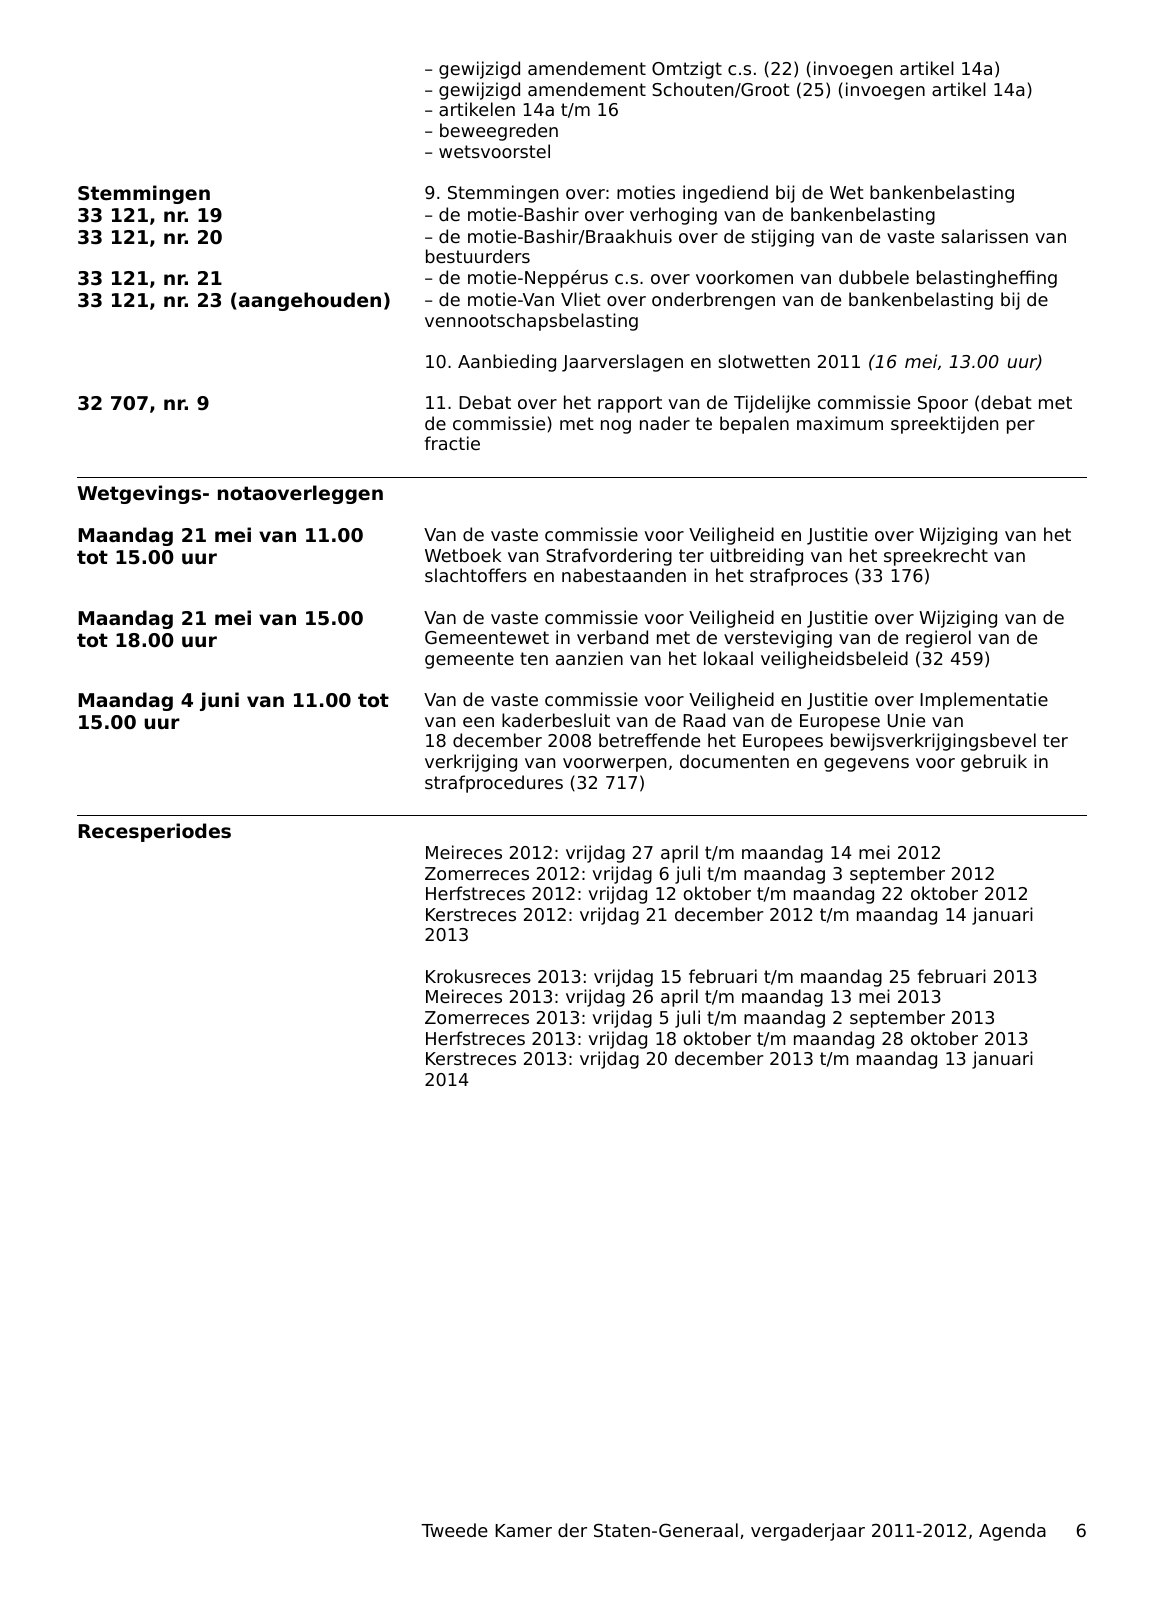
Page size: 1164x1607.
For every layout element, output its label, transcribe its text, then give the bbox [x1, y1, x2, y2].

table_cell – de motie-Bashir over verhoging van de bankenbelasting [418, 205, 1087, 227]
table_cell [77, 1049, 401, 1090]
table_cell [401, 268, 418, 290]
table_cell [77, 373, 401, 393]
table_cell [418, 331, 1087, 352]
table_cell [401, 967, 418, 987]
table_cell [77, 864, 401, 884]
table_cell 33 121, nr. 19 [77, 205, 401, 227]
table_cell [401, 142, 418, 162]
table_cell [77, 505, 401, 525]
table_cell 33 121, nr. 20 [77, 227, 401, 268]
table_cell [401, 608, 418, 669]
table_cell [401, 884, 418, 905]
table_cell [77, 946, 401, 967]
table_cell – de motie-Bashir/Braakhuis over de stijging van de vaste salarissen van bestuurders [418, 227, 1087, 268]
table_cell Herfstreces 2013: vrijdag 18 oktober t/m maandag 28 oktober 2013 [418, 1029, 1087, 1049]
table_cell Herfstreces 2012: vrijdag 12 oktober t/m maandag 22 oktober 2012 [418, 884, 1087, 905]
table_cell [401, 690, 418, 793]
table_cell [77, 884, 401, 905]
table_cell Stemmingen [77, 183, 401, 205]
table_cell – gewijzigd amendement Schouten/Groot (25) (invoegen artikel 14a) [418, 80, 1087, 100]
table_cell [418, 587, 1087, 608]
table_cell Krokusreces 2013: vrijdag 15 februari t/m maandag 25 februari 2013 [418, 967, 1087, 987]
table_cell [77, 967, 401, 987]
table_cell [77, 587, 401, 608]
table_cell [418, 373, 1087, 393]
table_cell 10. Aanbieding Jaarverslagen en slotwetten 2011 (16 mei, 13.00 uur) [418, 352, 1087, 372]
table_cell [401, 905, 418, 946]
table_cell [401, 843, 418, 863]
table_cell [77, 59, 401, 80]
table_cell [401, 100, 418, 121]
table_cell Zomerreces 2012: vrijdag 6 juli t/m maandag 3 september 2012 [418, 864, 1087, 884]
table_cell Van de vaste commissie voor Veiligheid en Justitie over Wijziging van het Wetboek van Strafvordering ter uitbreiding van het spreekrecht van slachtoffers en nabestaanden in het strafproces (33 176) [418, 525, 1087, 587]
table_cell [418, 505, 1087, 525]
table_cell [401, 1029, 418, 1049]
table_cell Meireces 2013: vrijdag 26 april t/m maandag 13 mei 2013 [418, 987, 1087, 1008]
table_cell [77, 843, 401, 863]
table_cell [77, 162, 401, 183]
table_cell [401, 373, 418, 393]
table_cell [401, 987, 418, 1008]
table_cell [418, 670, 1087, 690]
table_cell [401, 393, 418, 455]
table_cell [77, 121, 401, 142]
table_header [418, 478, 1087, 504]
table_header [401, 816, 418, 843]
table_cell [401, 670, 418, 690]
table_cell [401, 183, 418, 205]
table_cell Zomerreces 2013: vrijdag 5 juli t/m maandag 2 september 2013 [418, 1008, 1087, 1028]
table_cell – wetsvoorstel [418, 142, 1087, 162]
table_cell 9. Stemmingen over: moties ingediend bij de Wet bankenbelasting [418, 183, 1087, 205]
table_cell [401, 587, 418, 608]
table_cell [401, 1008, 418, 1028]
table_cell Kerstreces 2013: vrijdag 20 december 2013 t/m maandag 13 januari 2014 [418, 1049, 1087, 1090]
table_cell [77, 352, 401, 372]
table_header Recesperiodes [77, 816, 401, 843]
table_cell [77, 1029, 401, 1049]
table_cell Kerstreces 2012: vrijdag 21 december 2012 t/m maandag 14 januari 2013 [418, 905, 1087, 946]
table_cell [418, 946, 1087, 967]
table_cell – beweegreden [418, 121, 1087, 142]
table_cell [401, 80, 418, 100]
table_cell Maandag 4 juni van 11.00 tot 15.00 uur [77, 690, 401, 793]
table_cell [401, 1049, 418, 1090]
table_cell [401, 525, 418, 587]
table_cell [401, 290, 418, 331]
table_cell Meireces 2012: vrijdag 27 april t/m maandag 14 mei 2012 [418, 843, 1087, 863]
table_cell – de motie-Neppérus c.s. over voorkomen van dubbele belastingheffing [418, 268, 1087, 290]
table_cell Maandag 21 mei van 15.00 tot 18.00 uur [77, 608, 401, 669]
table_cell [401, 331, 418, 352]
table_cell [77, 100, 401, 121]
table_cell [418, 162, 1087, 183]
table_cell – de motie-Van Vliet over onderbrengen van de bankenbelasting bij de vennootschapsbelasting [418, 290, 1087, 331]
table_cell [401, 205, 418, 227]
table_cell [77, 142, 401, 162]
table_cell [401, 946, 418, 967]
table_cell [401, 864, 418, 884]
table_cell – gewijzigd amendement Omtzigt c.s. (22) (invoegen artikel 14a) [418, 59, 1087, 80]
table_cell [401, 59, 418, 80]
table_cell 32 707, nr. 9 [77, 393, 401, 455]
table_cell 33 121, nr. 21 [77, 268, 401, 290]
table_cell 33 121, nr. 23 (aangehouden) [77, 290, 401, 331]
table_cell Maandag 21 mei van 11.00 tot 15.00 uur [77, 525, 401, 587]
table_cell 11. Debat over het rapport van de Tijdelijke commissie Spoor (debat met de commissie) met nog nader te bepalen maximum spreektijden per fractie [418, 393, 1087, 455]
table_cell [77, 1008, 401, 1028]
table_cell – artikelen 14a t/m 16 [418, 100, 1087, 121]
table_header [401, 478, 418, 504]
table_cell [401, 121, 418, 142]
table_cell [401, 227, 418, 268]
table_cell [77, 80, 401, 100]
table_header Wetgevings- notaoverleggen [77, 478, 401, 504]
table_cell [77, 987, 401, 1008]
table_header [418, 816, 1087, 843]
table_cell [401, 162, 418, 183]
table_cell [77, 905, 401, 946]
table_cell Van de vaste commissie voor Veiligheid en Justitie over Implementatie van een kaderbesluit van de Raad van de Europese Unie van 18 december 2008 betreffende het Europees bewijsverkrijgingsbevel ter verkrijging van voorwerpen, documenten en gegevens voor gebruik in strafprocedures (32 717) [418, 690, 1087, 793]
table_cell Van de vaste commissie voor Veiligheid en Justitie over Wijziging van de Gemeentewet in verband met de versteviging van de regierol van de gemeente ten aanzien van het lokaal veiligheidsbeleid (32 459) [418, 608, 1087, 669]
table_cell [401, 352, 418, 372]
table_cell [401, 505, 418, 525]
table_cell [77, 670, 401, 690]
table_cell [77, 331, 401, 352]
